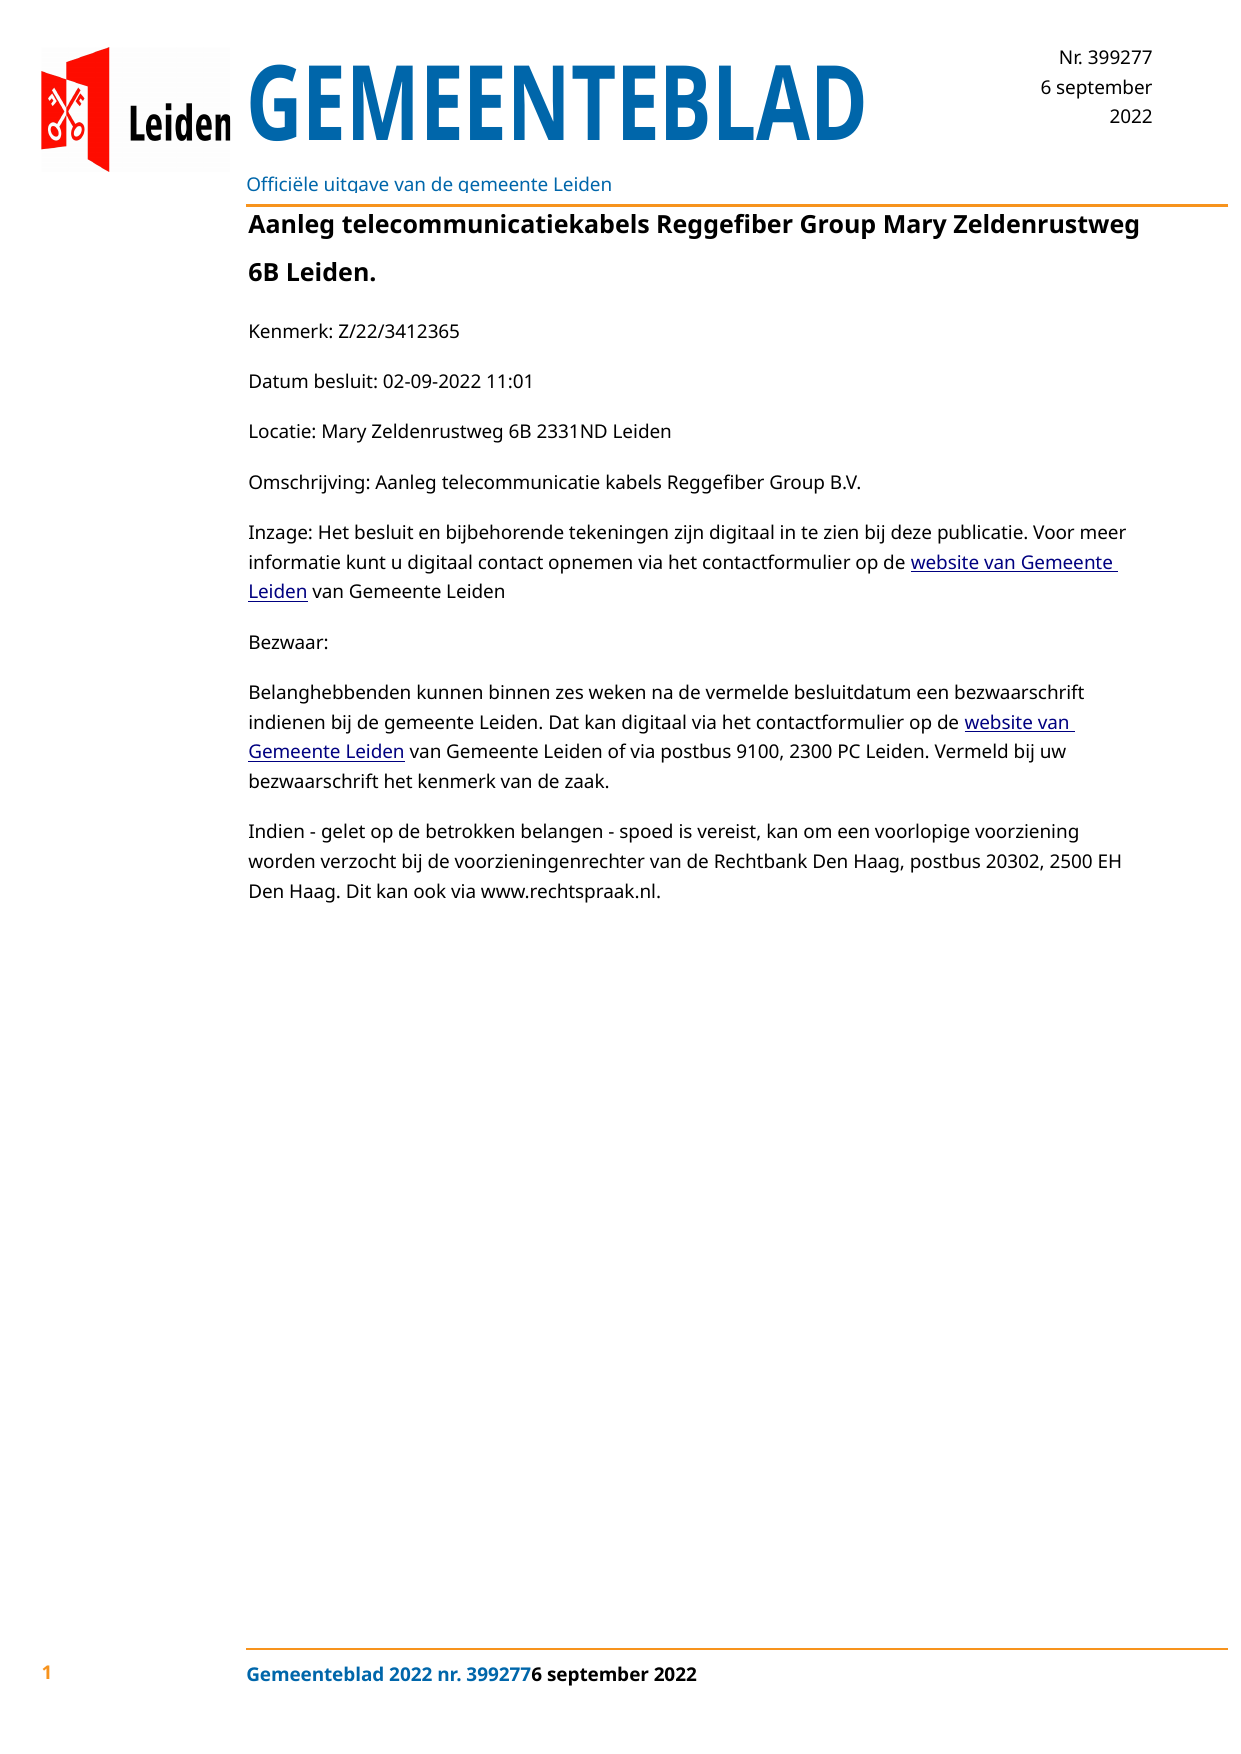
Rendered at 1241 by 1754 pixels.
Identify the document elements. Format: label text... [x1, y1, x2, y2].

text Omschrijving: Aanleg telecommunicatie kabels Reggefiber Group B.V. [248, 469, 1152, 495]
text Kenmerk: Z/22/3412365 [248, 318, 1152, 344]
text Belanghebbenden kunnen binnen zes weken na de vermelde besluitdatum een bezwaarschrift indienen bij de gemeente Leiden. Dat kan digitaal via het contactformulier op de website van Gemeente Leiden van Gemeente Leiden of via postbus 9100, 2300 PC Leiden. Vermeld bij uw bezwaarschrift het kenmerk van de zaak. [248, 679, 1152, 794]
text Indien - gelet op de betrokken belangen - spoed is vereist, kan om een voorlopige voorziening worden verzocht bij de voorzieningenrechter van de Rechtbank Den Haag, postbus 20302, 2500 EH Den Haag. Dit kan ook via www.rechtspraak.nl. [248, 819, 1152, 904]
text Datum besluit: 02-09-2022 11:01 [248, 368, 1152, 394]
text Aanleg telecommunicatiekabels Reggefiber Group Mary Zeldenrustweg 6B Leiden. [248, 207, 1152, 288]
text Inzage: Het besluit en bijbehorende tekeningen zijn digitaal in te zien bij deze publicatie. Voor meer informatie kunt u digitaal contact opnemen via het contactformulier op de website van Gemeente Leiden van Gemeente Leiden [248, 519, 1152, 604]
picture [41, 47, 231, 172]
text Bezwaar: [248, 629, 1152, 655]
text Locatie: Mary Zeldenrustweg 6B 2331ND Leiden [248, 419, 1152, 444]
